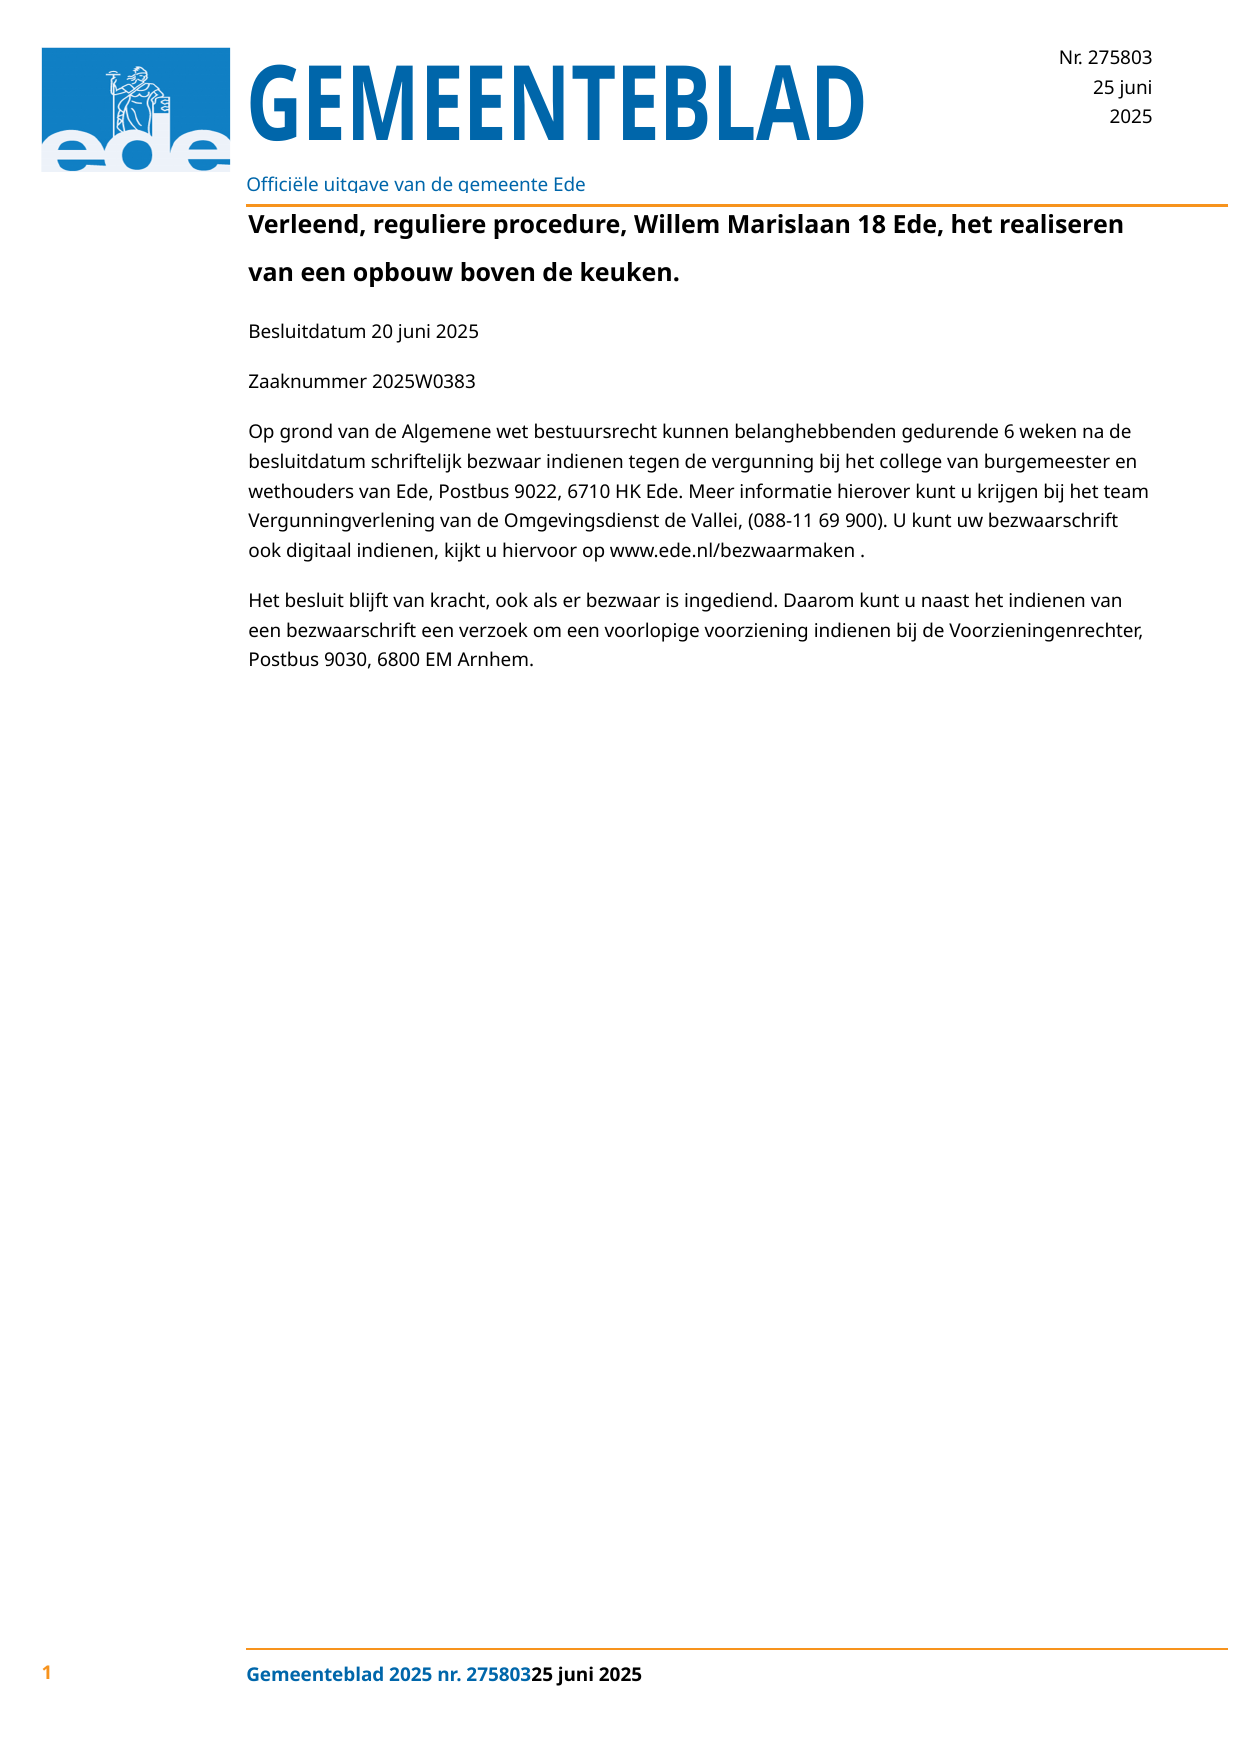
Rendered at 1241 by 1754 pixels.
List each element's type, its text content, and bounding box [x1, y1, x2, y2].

text Besluitdatum 20 juni 2025 [248, 318, 1152, 344]
text Zaaknummer 2025W0383 [248, 368, 1152, 394]
text Het besluit blijft van kracht, ook als er bezwaar is ingediend. Daarom kunt u naast het indienen van een bezwaarschrift een verzoek om een voorlopige voorziening indienen bij de Voorzieningenrechter, Postbus 9030, 6800 EM Arnhem. [248, 587, 1152, 672]
picture [41, 47, 231, 172]
text Verleend, reguliere procedure, Willem Marislaan 18 Ede, het realiseren van een opbouw boven de keuken. [248, 207, 1152, 288]
text Op grond van de Algemene wet bestuursrecht kunnen belanghebbenden gedurende 6 weken na de besluitdatum schriftelijk bezwaar indienen tegen de vergunning bij het college van burgemeester en wethouders van Ede, Postbus 9022, 6710 HK Ede. Meer informatie hierover kunt u krijgen bij het team Vergunningverlening van de Omgevingsdienst de Vallei, (088-11 69 900). U kunt uw bezwaarschrift ook digitaal indienen, kijkt u hiervoor op www.ede.nl/bezwaarmaken . [248, 419, 1152, 563]
